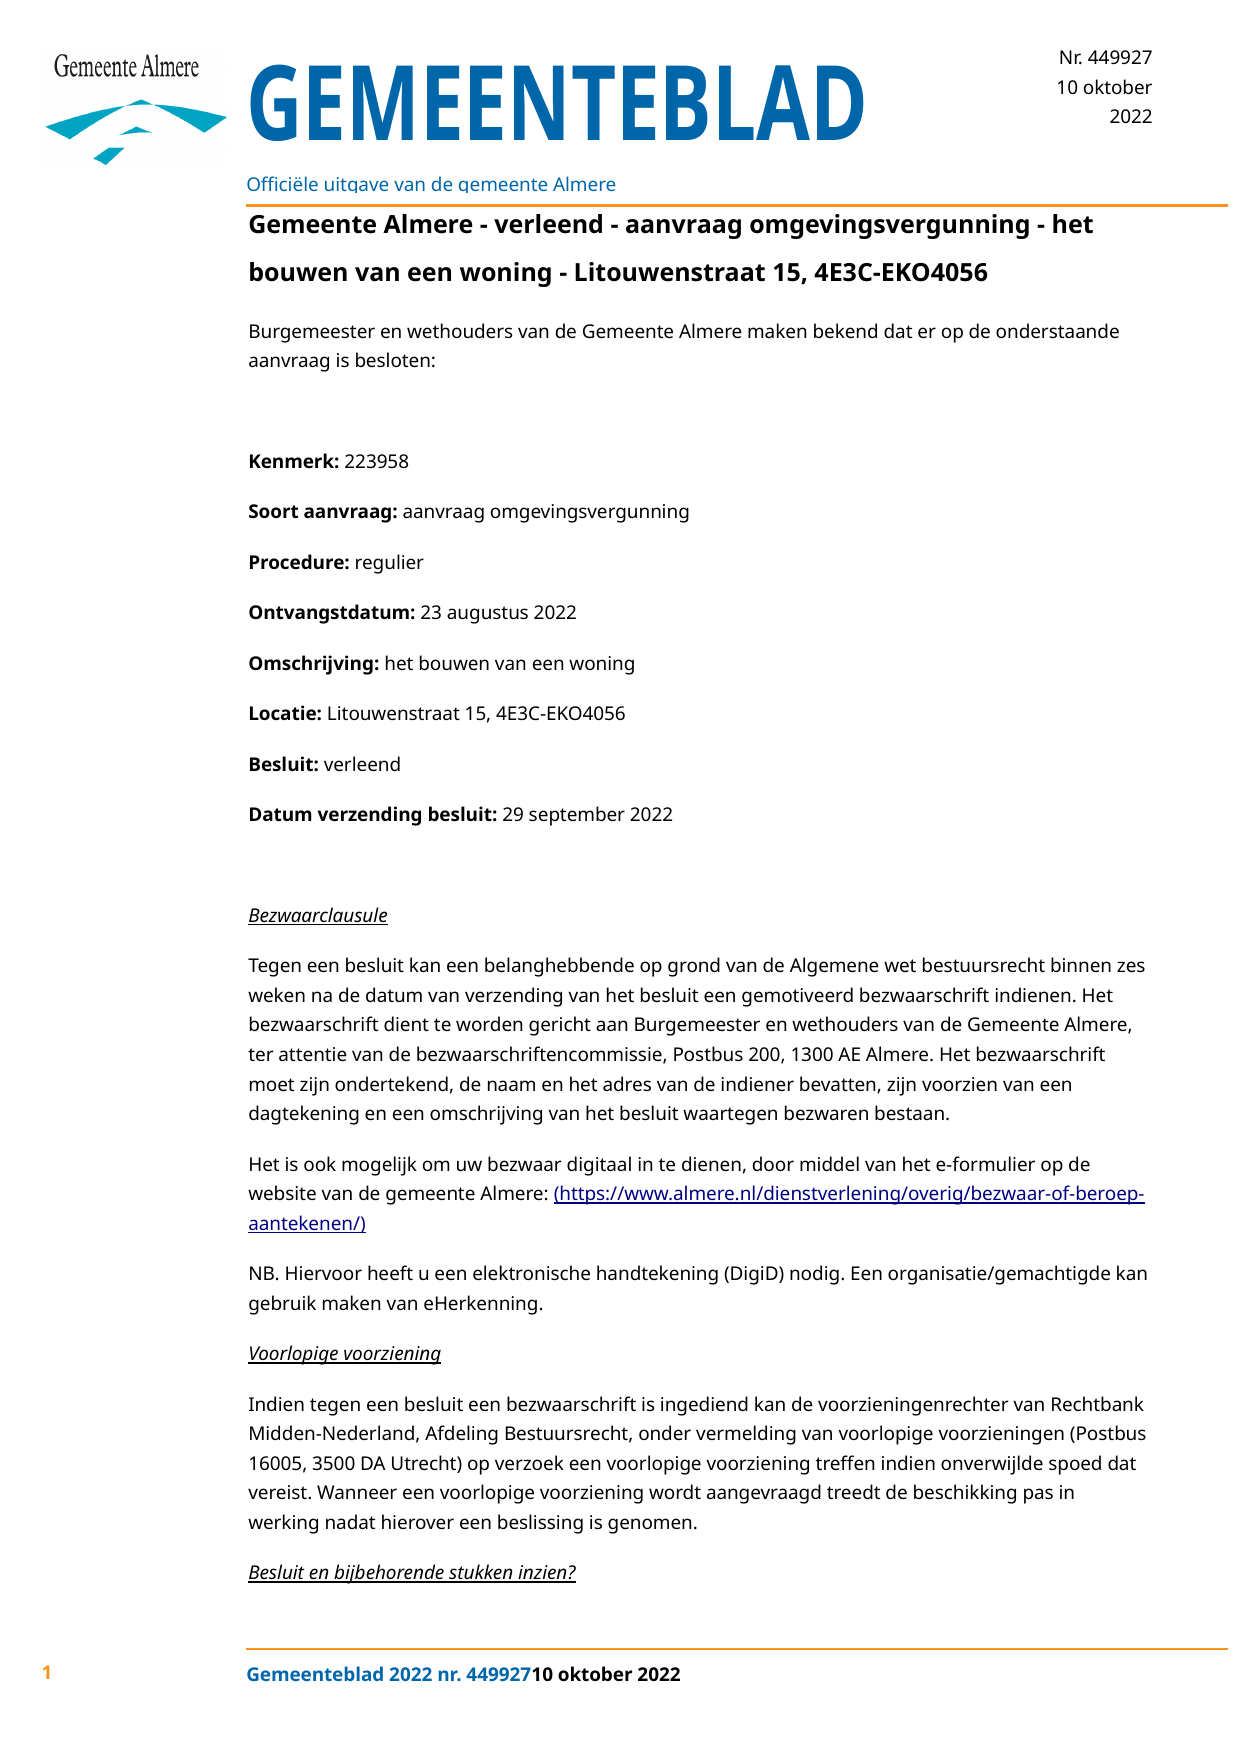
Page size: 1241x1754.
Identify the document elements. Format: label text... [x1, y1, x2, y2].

text Kenmerk: 223958 [248, 448, 1152, 474]
text Voorlopige voorziening [248, 1340, 1152, 1366]
text Indien tegen een besluit een bezwaarschrift is ingediend kan de voorzieningenrechter van Rechtbank Midden-Nederland, Afdeling Bestuursrecht, onder vermelding van voorlopige voorzieningen (Postbus 16005, 3500 DA Utrecht) op verzoek een voorlopige voorziening treffen indien onverwijlde spoed dat vereist. Wanneer een voorlopige voorziening wordt aangevraagd treedt de beschikking pas in werking nadat hierover een beslissing is genomen. [248, 1391, 1152, 1535]
picture [41, 47, 231, 172]
text Locatie: Litouwenstraat 15, 4E3C-EKO4056 [248, 700, 1152, 726]
text Het is ook mogelijk om uw bezwaar digitaal in te dienen, door middel van het e-formulier op de website van de gemeente Almere: (https://www.almere.nl/dienstverlening/overig/bezwaar-of-beroep-aantekenen/) [248, 1151, 1152, 1236]
text Bezwaarclausule [248, 902, 1152, 928]
text Besluit en bijbehorende stukken inzien? [248, 1559, 1152, 1585]
text Ontvangstdatum: 23 augustus 2022 [248, 599, 1152, 625]
text Datum verzending besluit: 29 september 2022 [248, 801, 1152, 827]
text Besluit: verleend [248, 751, 1152, 777]
text Tegen een besluit kan een belanghebbende op grond van de Algemene wet bestuursrecht binnen zes weken na de datum van verzending van het besluit een gemotiveerd bezwaarschrift indienen. Het bezwaarschrift dient te worden gericht aan Burgemeester en wethouders van de Gemeente Almere, ter attentie van de bezwaarschriftencommissie, Postbus 200, 1300 AE Almere. Het bezwaarschrift moet zijn ondertekend, de naam en het adres van de indiener bevatten, zijn voorzien van een dagtekening en een omschrijving van het besluit waartegen bezwaren bestaan. [248, 952, 1152, 1126]
text Procedure: regulier [248, 549, 1152, 575]
text Burgemeester en wethouders van de Gemeente Almere maken bekend dat er op de onderstaande aanvraag is besloten: [248, 318, 1152, 373]
text Soort aanvraag: aanvraag omgevingsvergunning [248, 499, 1152, 524]
text Omschrijving: het bouwen van een woning [248, 650, 1152, 676]
text NB. Hiervoor heeft u een elektronische handtekening (DigiD) nodig. Een organisatie/gemachtigde kan gebruik maken van eHerkenning. [248, 1260, 1152, 1316]
text Gemeente Almere - verleend - aanvraag omgevingsvergunning - het bouwen van een woning - Litouwenstraat 15, 4E3C-EKO4056 [248, 207, 1152, 288]
